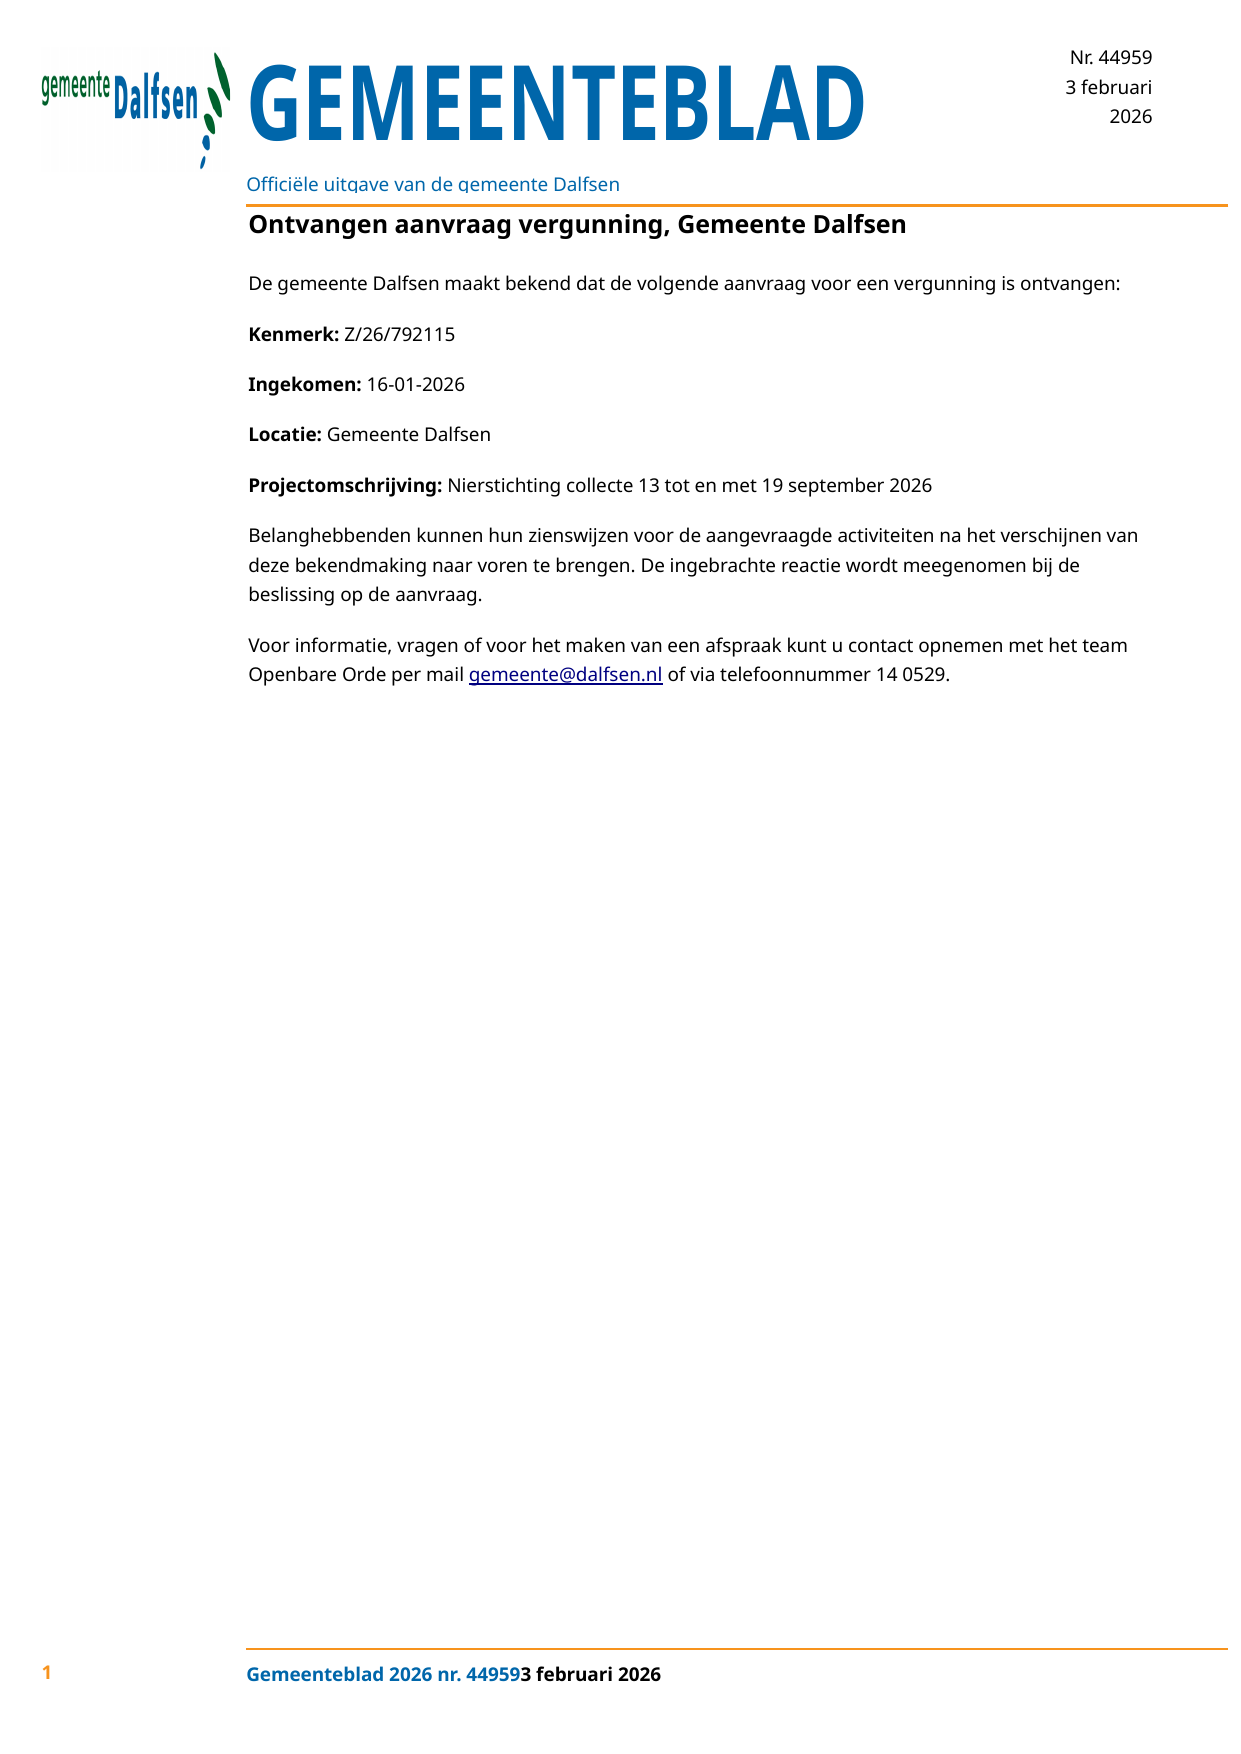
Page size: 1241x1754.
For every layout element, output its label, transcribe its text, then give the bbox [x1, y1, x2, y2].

text De gemeente Dalfsen maakt bekend dat de volgende aanvraag voor een vergunning is ontvangen: [248, 270, 1152, 296]
text Belanghebbenden kunnen hun zienswijzen voor de aangevraagde activiteiten na het verschijnen van deze bekendmaking naar voren te brengen. De ingebrachte reactie wordt meegenomen bij de beslissing op de aanvraag. [248, 522, 1152, 607]
text Kenmerk: Z/26/792115 [248, 321, 1152, 346]
text Ingekomen: 16-01-2026 [248, 371, 1152, 397]
picture [41, 47, 231, 172]
text Voor informatie, vragen of voor het maken van een afspraak kunt u contact opnemen met het team Openbare Orde per mail gemeente@dalfsen.nl of via telefoonnummer 14 0529. [248, 632, 1152, 687]
text Projectomschrijving: Nierstichting collecte 13 tot en met 19 september 2026 [248, 472, 1152, 498]
text Locatie: Gemeente Dalfsen [248, 422, 1152, 447]
text Ontvangen aanvraag vergunning, Gemeente Dalfsen [248, 207, 1152, 241]
